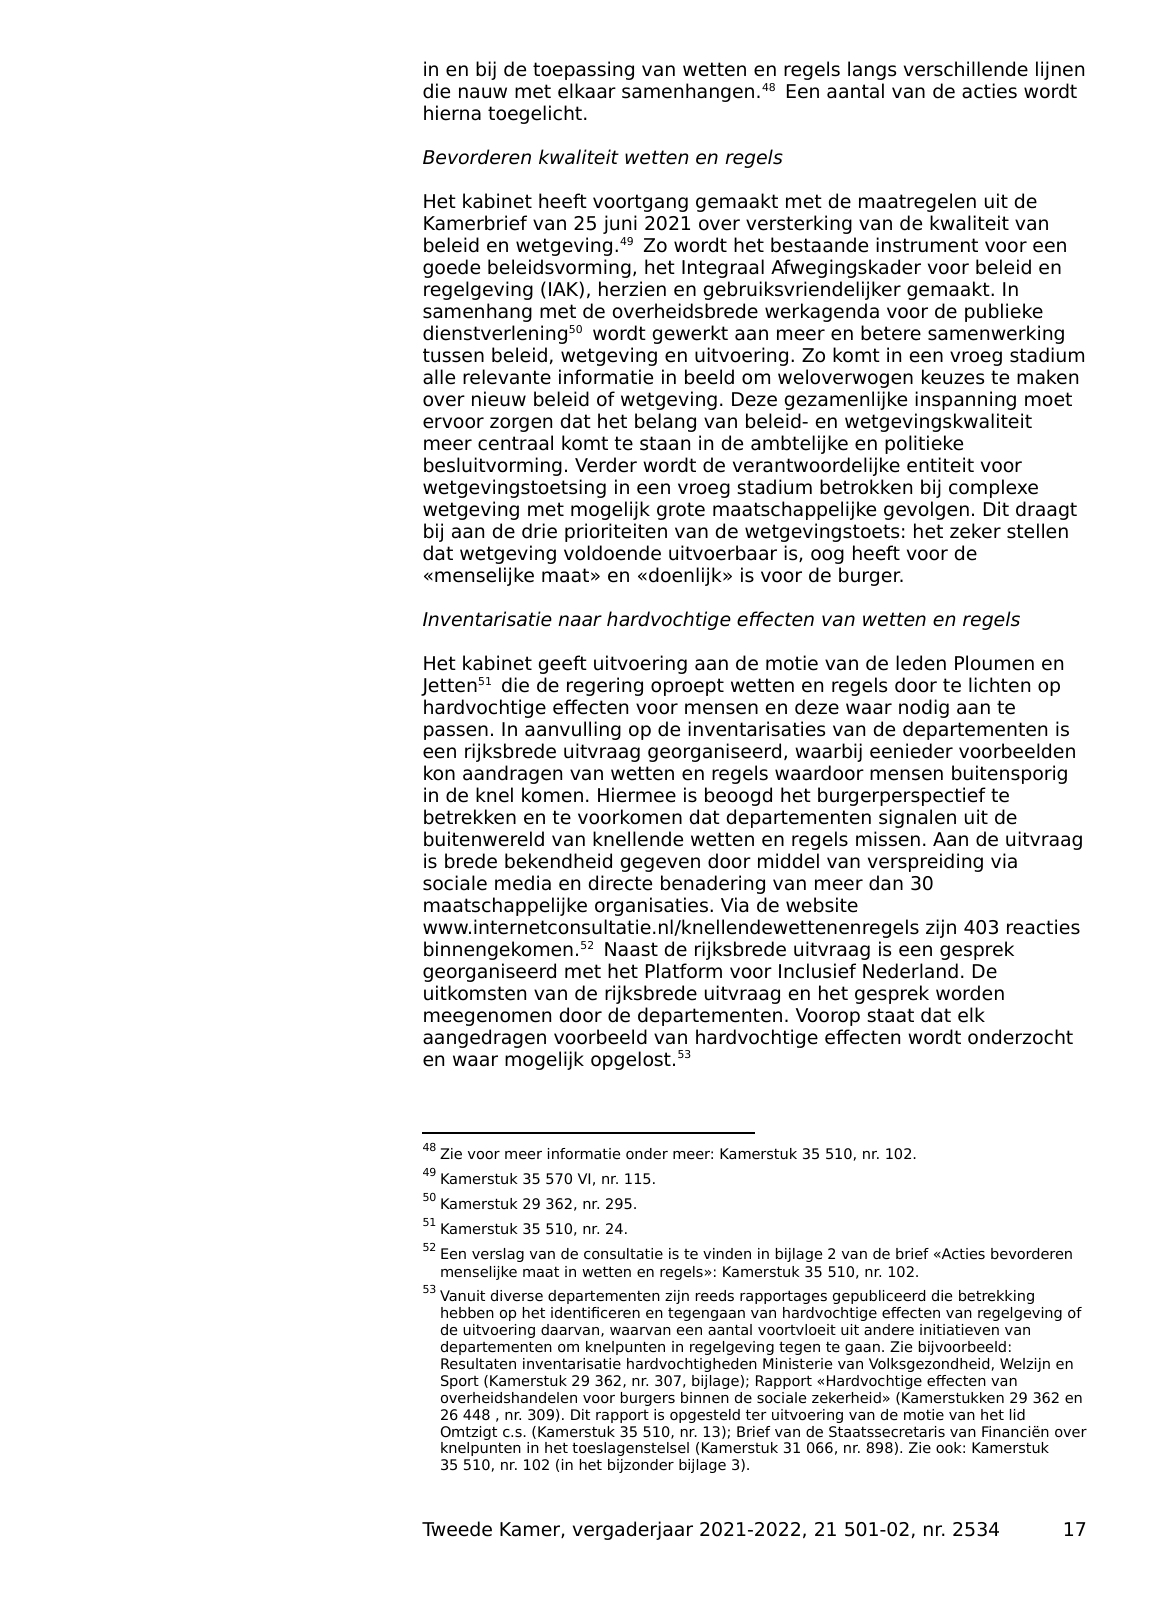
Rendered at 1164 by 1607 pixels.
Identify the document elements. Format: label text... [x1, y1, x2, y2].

subtitle Inventarisatie naar hardvochtige effecten van wetten en regels [422, 609, 1087, 631]
text Kamerstuk 35 570 VI, nr. 115. [422, 1167, 1087, 1189]
subtitle Bevorderen kwaliteit wetten en regels [422, 147, 1087, 169]
text Zie voor meer informatie onder meer: Kamerstuk 35 510, nr. 102. [422, 1142, 1087, 1164]
text Het kabinet geeft uitvoering aan de motie van de leden Ploumen en Jetten die de regering oproept wetten en regels door te lichten op hardvochtige effecten voor mensen en deze waar nodig aan te passen. In aanvulling op de inventarisaties van de departementen is een rijksbrede uitvraag georganiseerd, waarbij eenieder voorbeelden kon aandragen van wetten en regels waardoor mensen buitensporig in de knel komen. Hiermee is beoogd het burgerperspectief te betrekken en te voorkomen dat departementen signalen uit de buitenwereld van knellende wetten en regels missen. Aan de uitvraag is brede bekendheid gegeven door middel van verspreiding via sociale media en directe benadering van meer dan 30 maatschappelijke organisaties. Via de website www.internetconsultatie.nl/knellendewettenenregels zijn 403 reacties binnengekomen. Naast de rijksbrede uitvraag is een gesprek georganiseerd met het Platform voor Inclusief Nederland. De uitkomsten van de rijksbrede uitvraag en het gesprek worden meegenomen door de departementen. Voorop staat dat elk aangedragen voorbeeld van hardvochtige effecten wordt onderzocht en waar mogelijk opgelost. [422, 653, 1087, 1071]
text in en bij de toepassing van wetten en regels langs verschillende lijnen die nauw met elkaar samenhangen. Een aantal van de acties wordt hierna toegelicht. [422, 59, 1087, 125]
text Kamerstuk 29 362, nr. 295. [422, 1192, 1087, 1214]
text Vanuit diverse departementen zijn reeds rapportages gepubliceerd die betrekking hebben op het identificeren en tegengaan van hardvochtige effecten van regelgeving of de uitvoering daarvan, waarvan een aantal voortvloeit uit andere initiatieven van departementen om knelpunten in regelgeving tegen te gaan. Zie bijvoorbeeld: Resultaten inventarisatie hardvochtigheden Ministerie van Volksgezondheid, Welzijn en Sport (Kamerstuk 29 362, nr. 307, bijlage); Rapport «Hardvochtige effecten van overheidshandelen voor burgers binnen de sociale zekerheid» (Kamerstukken 29 362 en 26 448 , nr. 309). Dit rapport is opgesteld ter uitvoering van de motie van het lid Omtzigt c.s. (Kamerstuk 35 510, nr. 13); Brief van de Staatssecretaris van Financiën over knelpunten in het toeslagenstelsel (Kamerstuk 31 066, nr. 898). Zie ook: Kamerstuk 35 510, nr. 102 (in het bijzonder bijlage 3). [422, 1283, 1087, 1474]
text Kamerstuk 35 510, nr. 24. [422, 1217, 1087, 1239]
text Het kabinet heeft voortgang gemaakt met de maatregelen uit de Kamerbrief van 25 juni 2021 over versterking van de kwaliteit van beleid en wetgeving. Zo wordt het bestaande instrument voor een goede beleidsvorming, het Integraal Afwegingskader voor beleid en regelgeving (IAK), herzien en gebruiksvriendelijker gemaakt. In samenhang met de overheidsbrede werkagenda voor de publieke dienstverlening wordt gewerkt aan meer en betere samenwerking tussen beleid, wetgeving en uitvoering. Zo komt in een vroeg stadium alle relevante informatie in beeld om weloverwogen keuzes te maken over nieuw beleid of wetgeving. Deze gezamenlijke inspanning moet ervoor zorgen dat het belang van beleid- en wetgevingskwaliteit meer centraal komt te staan in de ambtelijke en politieke besluitvorming. Verder wordt de verantwoordelijke entiteit voor wetgevingstoetsing in een vroeg stadium betrokken bij complexe wetgeving met mogelijk grote maatschappelijke gevolgen. Dit draagt bij aan de drie prioriteiten van de wetgevingstoets: het zeker stellen dat wetgeving voldoende uitvoerbaar is, oog heeft voor de «menselijke maat» en «doenlijk» is voor de burger. [422, 191, 1087, 587]
text Een verslag van de consultatie is te vinden in bijlage 2 van de brief «Acties bevorderen menselijke maat in wetten en regels»: Kamerstuk 35 510, nr. 102. [422, 1242, 1087, 1281]
